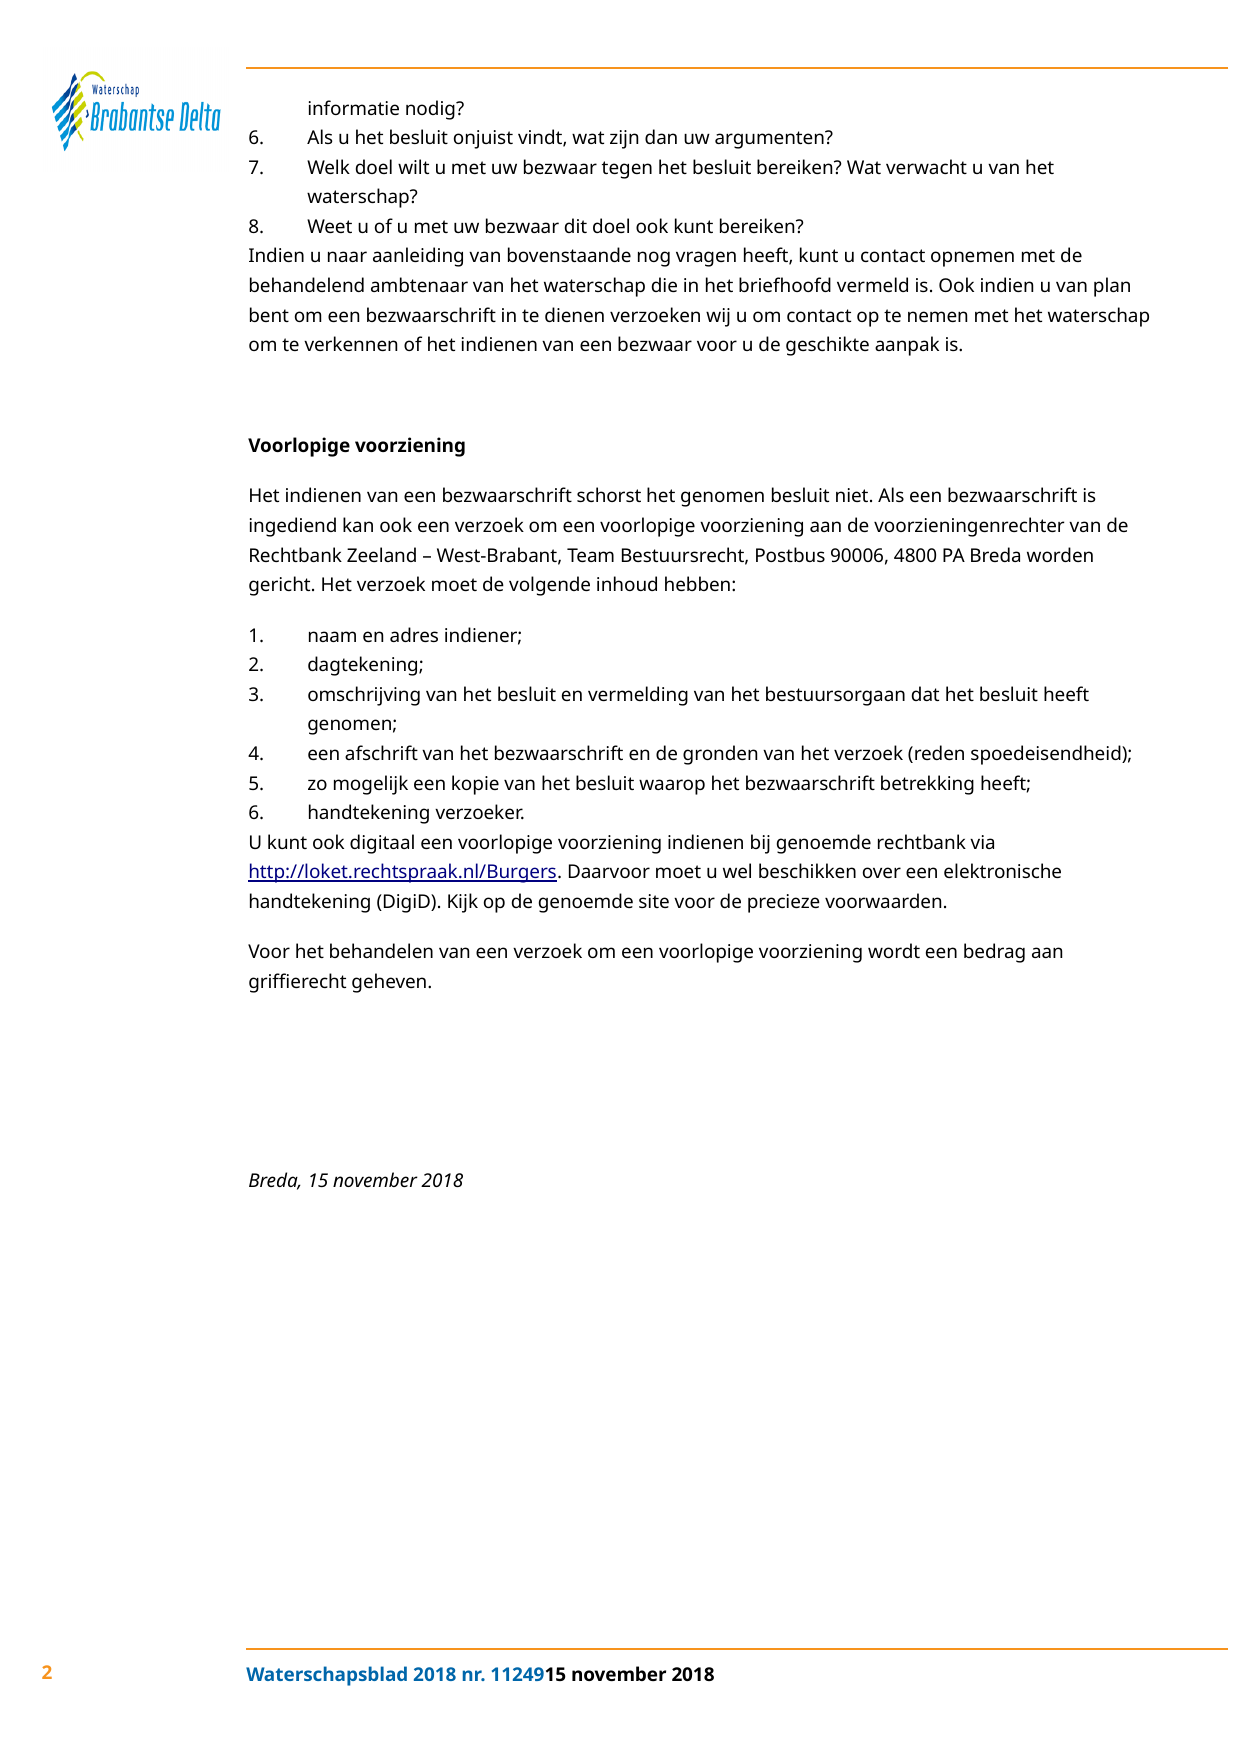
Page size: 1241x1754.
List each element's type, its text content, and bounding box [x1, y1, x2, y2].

text Breda, 15 november 2018 [248, 1167, 1152, 1193]
list Als u het besluit onjuist vindt, wat zijn dan uw argumenten? [248, 124, 1152, 150]
text Indien u naar aanleiding van bovenstaande nog vragen heeft, kunt u contact opnemen met de behandelend ambtenaar van het waterschap die in het briefhoofd vermeld is. Ook indien u van plan bent om een bezwaarschrift in te dienen verzoeken wij u om contact op te nemen met het waterschap om te verkennen of het indienen van een bezwaar voor u de geschikte aanpak is. [248, 243, 1152, 357]
list dagtekening; [248, 651, 1152, 677]
text Voorlopige voorziening [248, 432, 1152, 458]
list naam en adres indiener; [248, 622, 1152, 648]
picture [41, 47, 231, 172]
list handtekening verzoeker. [248, 799, 1152, 825]
list omschrijving van het besluit en vermelding van het bestuursorgaan dat het besluit heeft genomen; [248, 681, 1152, 736]
list informatie nodig? [248, 95, 1152, 121]
text Het indienen van een bezwaarschrift schorst het genomen besluit niet. Als een bezwaarschrift is ingediend kan ook een verzoek om een voorlopige voorziening aan de voorzieningenrechter van de Rechtbank Zeeland – West-Brabant, Team Bestuursrecht, Postbus 90006, 4800 PA Breda worden gericht. Het verzoek moet de volgende inhoud hebben: [248, 483, 1152, 597]
list een afschrift van het bezwaarschrift en de gronden van het verzoek (reden spoedeisendheid); [248, 740, 1152, 766]
list Weet u of u met uw bezwaar dit doel ook kunt bereiken? [248, 213, 1152, 239]
text U kunt ook digitaal een voorlopige voorziening indienen bij genoemde rechtbank via http://loket.rechtspraak.nl/Burgers. Daarvoor moet u wel beschikken over een elektronische handtekening (DigiD). Kijk op de genoemde site voor de precieze voorwaarden. [248, 829, 1152, 914]
list zo mogelijk een kopie van het besluit waarop het bezwaarschrift betrekking heeft; [248, 770, 1152, 796]
text Voor het behandelen van een verzoek om een voorlopige voorziening wordt een bedrag aan griffierecht geheven. [248, 938, 1152, 994]
list Welk doel wilt u met uw bezwaar tegen het besluit bereiken? Wat verwacht u van het waterschap? [248, 154, 1152, 209]
